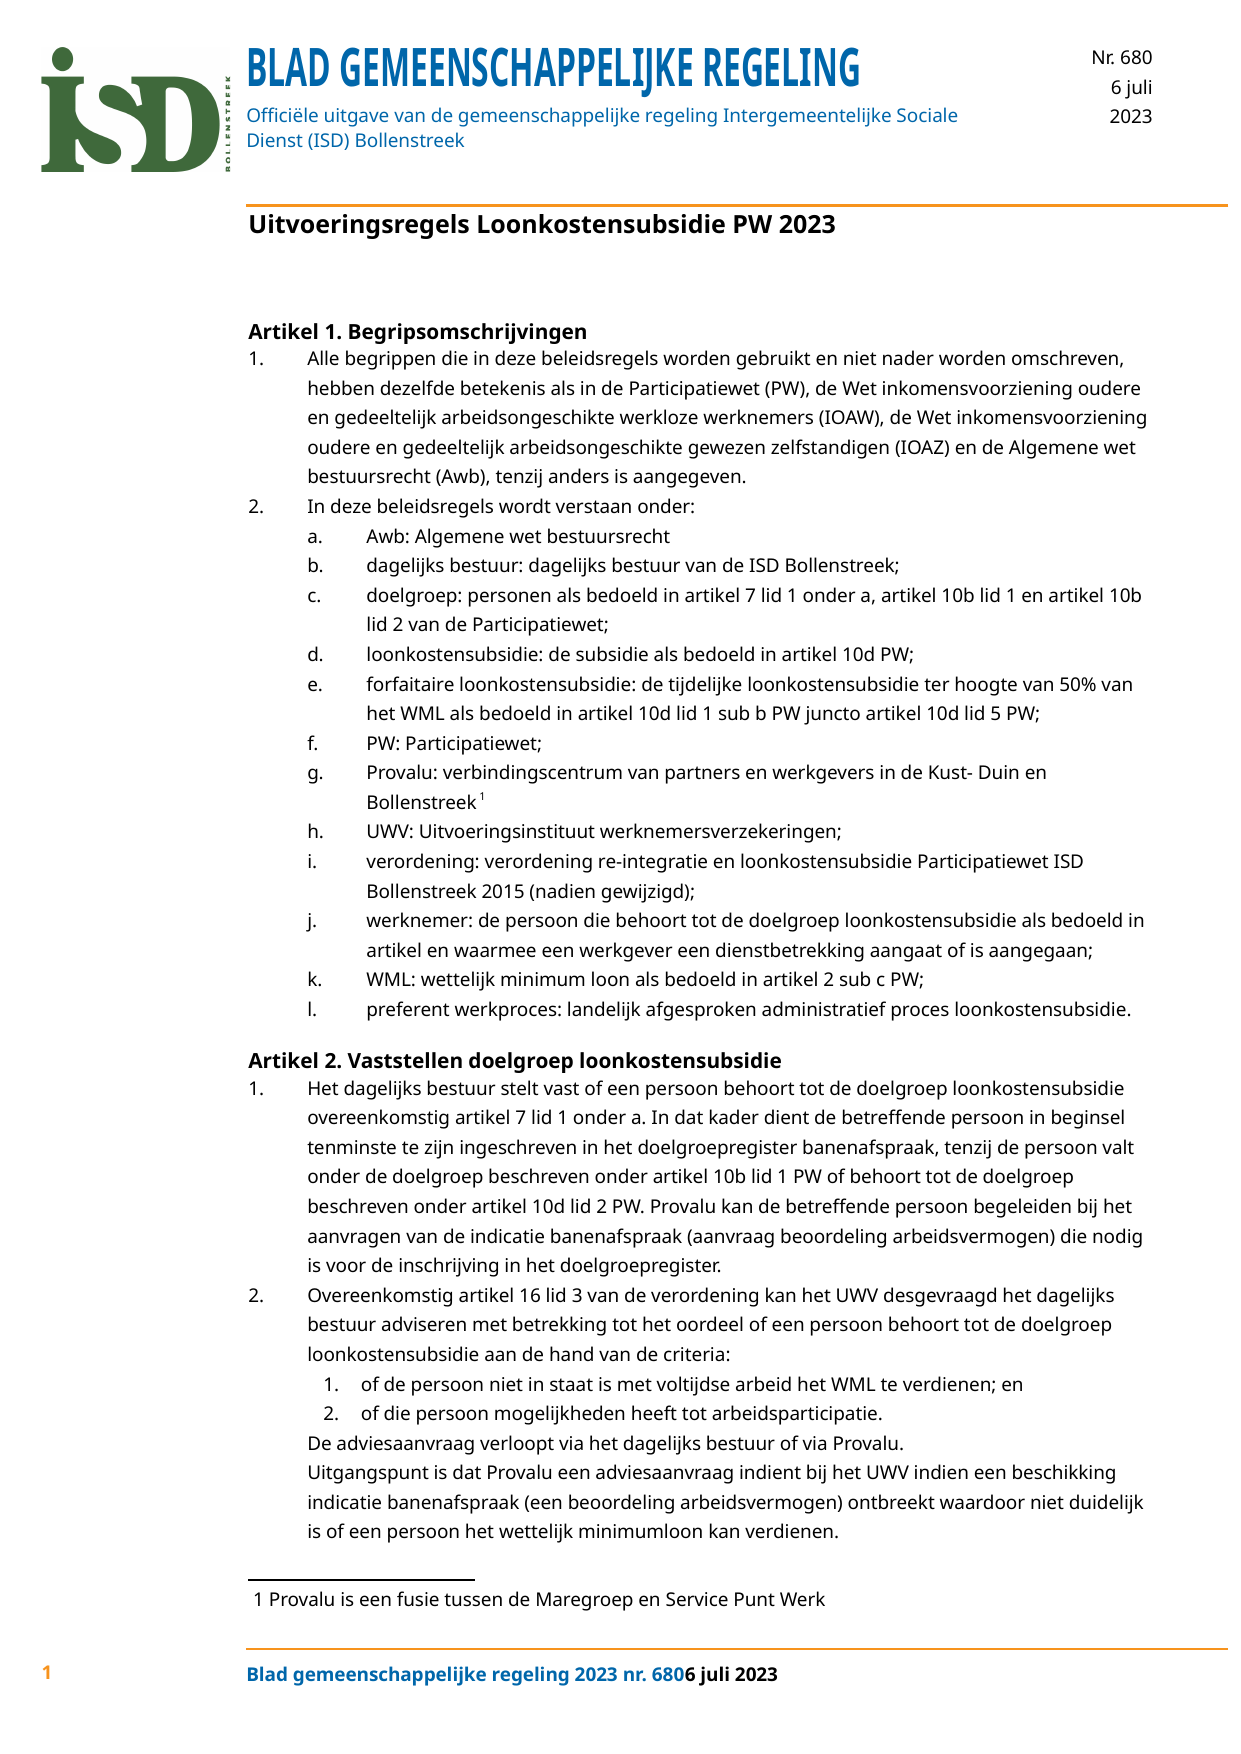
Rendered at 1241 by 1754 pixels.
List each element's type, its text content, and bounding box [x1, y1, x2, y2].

list Awb: Algemene wet bestuursrecht [307, 523, 1152, 548]
list WML: wettelijk minimum loon als bedoeld in artikel 2 sub c PW; [307, 967, 1152, 992]
picture [41, 47, 231, 172]
text Uitvoeringsregels Loonkostensubsidie PW 2023 [248, 207, 1152, 241]
text Artikel 2. Vaststellen doelgroep loonkostensubsidie [248, 1047, 1152, 1075]
list Overeenkomstig artikel 16 lid 3 van de verordening kan het UWV desgevraagd het dagelijks bestuur adviseren met betrekking tot het oordeel of een persoon behoort tot de doelgroep loonkostensubsidie aan de hand van de criteria: [248, 1282, 1152, 1367]
list Uitgangspunt is dat Provalu een adviesaanvraag indient bij het UWV indien een beschikking indicatie banenafspraak (een beoordeling arbeidsvermogen) ontbreekt waardoor niet duidelijk is of een persoon het wettelijk minimumloon kan verdienen. [248, 1459, 1152, 1544]
list dagelijks bestuur: dagelijks bestuur van de ISD Bollenstreek; [307, 552, 1152, 578]
list In deze beleidsregels wordt verstaan onder: [248, 493, 1152, 519]
list Alle begrippen die in deze beleidsregels worden gebruikt en niet nader worden omschreven, hebben dezelfde betekenis als in de Participatiewet (PW), de Wet inkomensvoorziening oudere en gedeeltelijk arbeidsongeschikte werkloze werknemers (IOAW), de Wet inkomensvoorziening oudere en gedeeltelijk arbeidsongeschikte gewezen zelfstandigen (IOAZ) en de Algemene wet bestuursrecht (Awb), tenzij anders is aangegeven. [248, 345, 1152, 489]
list of de persoon niet in staat is met voltijdse arbeid het WML te verdienen; en [323, 1371, 1152, 1397]
list verordening: verordening re-integratie en loonkostensubsidie Participatiewet ISD Bollenstreek 2015 (nadien gewijzigd); [307, 848, 1152, 903]
list doelgroep: personen als bedoeld in artikel 7 lid 1 onder a, artikel 10b lid 1 en artikel 10b lid 2 van de Participatiewet; [307, 582, 1152, 637]
list preferent werkproces: landelijk afgesproken administratief proces loonkostensubsidie. [307, 996, 1152, 1022]
list forfaitaire loonkostensubsidie: de tijdelijke loonkostensubsidie ter hoogte van 50% van het WML als bedoeld in artikel 10d lid 1 sub b PW juncto artikel 10d lid 5 PW; [307, 671, 1152, 726]
text Artikel 1. Begripsomschrijvingen [248, 317, 1152, 345]
list UWV: Uitvoeringsinstituut werknemersverzekeringen; [307, 819, 1152, 844]
list loonkostensubsidie: de subsidie als bedoeld in artikel 10d PW; [307, 641, 1152, 667]
list werknemer: de persoon die behoort tot de doelgroep loonkostensubsidie als bedoeld in artikel en waarmee een werkgever een dienstbetrekking aangaat of is aangegaan; [307, 907, 1152, 963]
list Provalu is een fusie tussen de Maregroep en Service Punt Werk [248, 1586, 1152, 1612]
list of die persoon mogelijkheden heeft tot arbeidsparticipatie. [323, 1400, 1152, 1426]
list De adviesaanvraag verloopt via het dagelijks bestuur of via Provalu. [248, 1430, 1152, 1456]
list Het dagelijks bestuur stelt vast of een persoon behoort tot de doelgroep loonkostensubsidie overeenkomstig artikel 7 lid 1 onder a. In dat kader dient de betreffende persoon in beginsel tenminste te zijn ingeschreven in het doelgroepregister banenafspraak, tenzij de persoon valt onder de doelgroep beschreven onder artikel 10b lid 1 PW of behoort tot de doelgroep beschreven onder artikel 10d lid 2 PW. Provalu kan de betreffende persoon begeleiden bij het aanvragen van de indicatie banenafspraak (aanvraag beoordeling arbeidsvermogen) die nodig is voor de inschrijving in het doelgroepregister. [248, 1075, 1152, 1278]
list PW: Participatiewet; [307, 730, 1152, 756]
list Provalu: verbindingscentrum van partners en werkgevers in de Kust- Duin en Bollenstreek [307, 759, 1152, 815]
